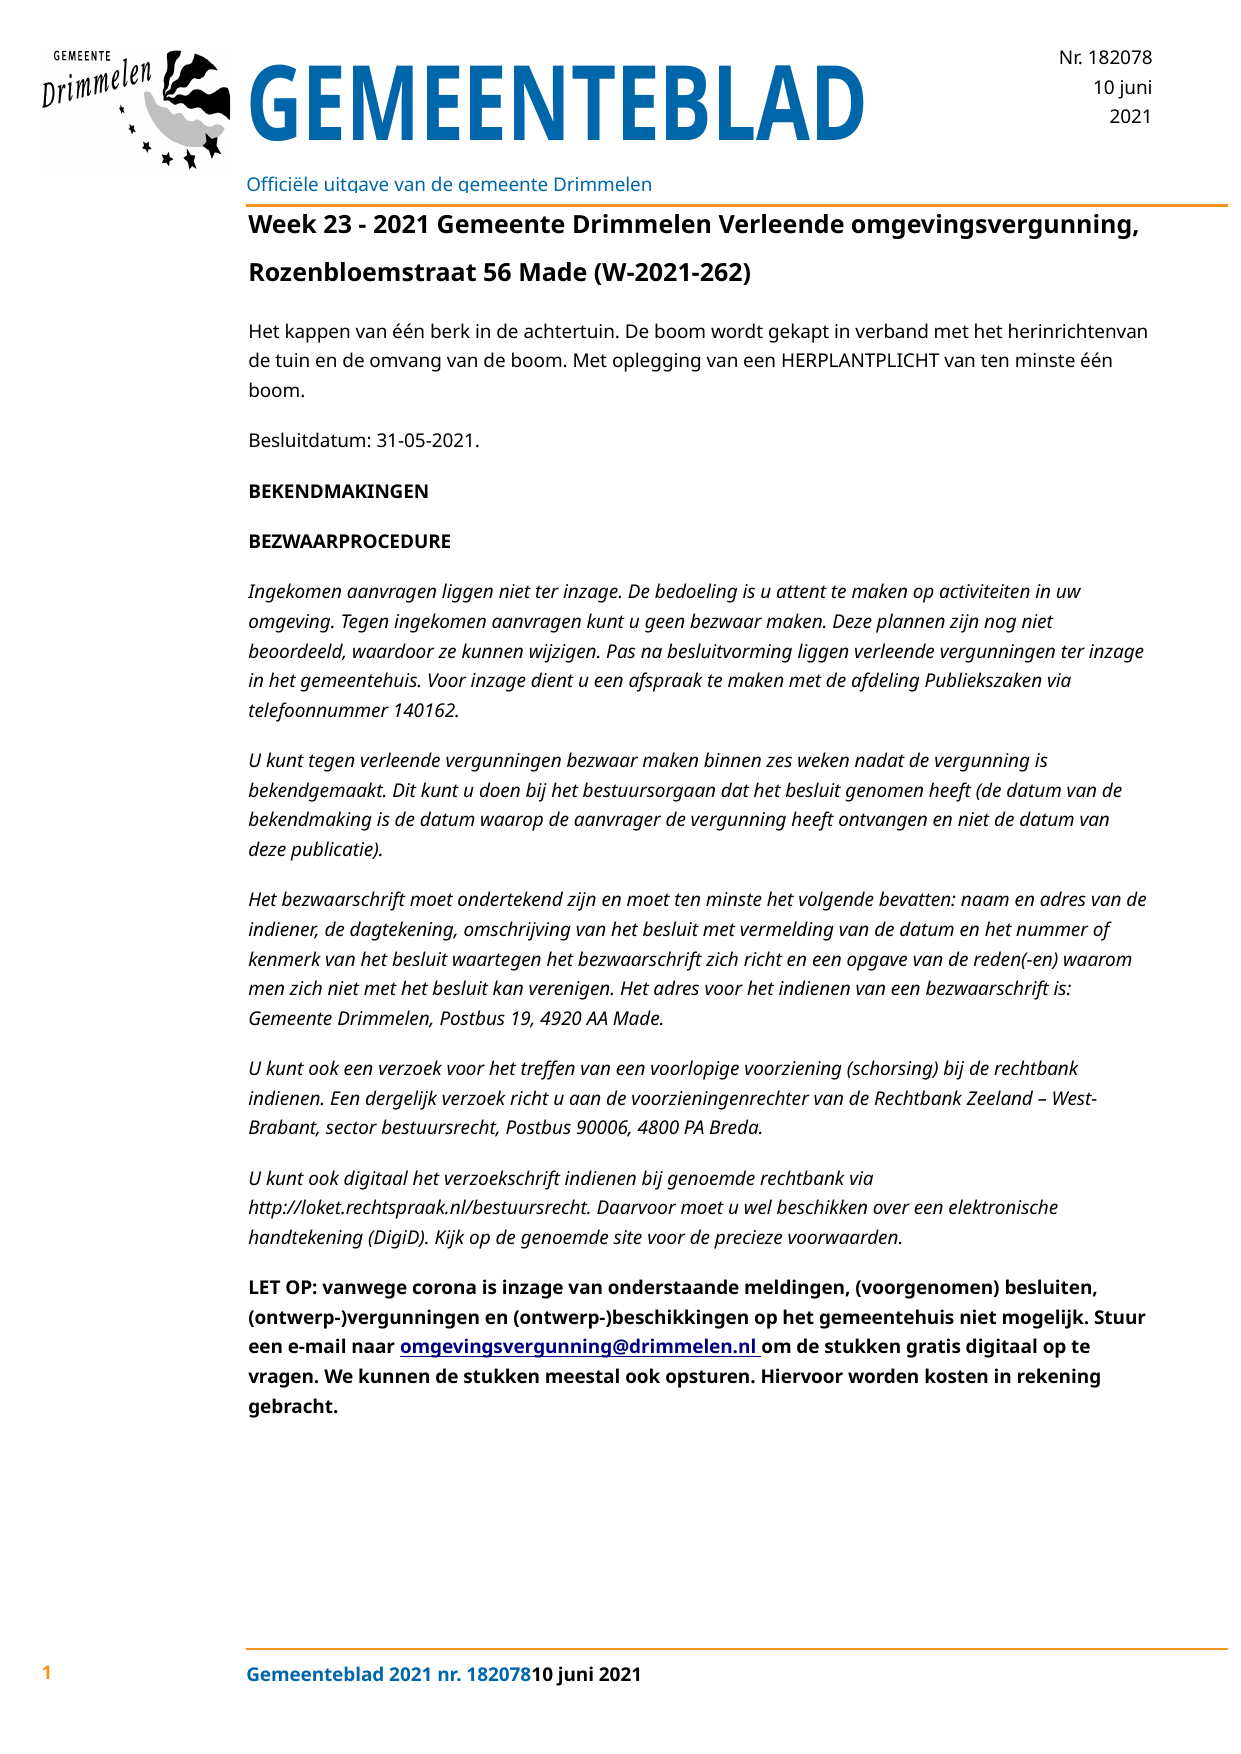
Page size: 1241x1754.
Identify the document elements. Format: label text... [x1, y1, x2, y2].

text Het kappen van één berk in de achtertuin. De boom wordt gekapt in verband met het herinrichtenvan de tuin en de omvang van de boom. Met oplegging van een HERPLANTPLICHT van ten minste één boom. [248, 318, 1152, 403]
picture [41, 47, 231, 172]
text Besluitdatum: 31-05-2021. [248, 427, 1152, 453]
text Het bezwaarschrift moet ondertekend zijn en moet ten minste het volgende bevatten: naam en adres van de indiener, de dagtekening, omschrijving van het besluit met vermelding van de datum en het nummer of kenmerk van het besluit waartegen het bezwaarschrift zich richt en een opgave van de reden(-en) waarom men zich niet met het besluit kan verenigen. Het adres voor het indienen van een bezwaarschrift is: Gemeente Drimmelen, Postbus 19, 4920 AA Made. [248, 887, 1152, 1031]
text U kunt ook een verzoek voor het treffen van een voorlopige voorziening (schorsing) bij de rechtbank indienen. Een dergelijk verzoek richt u aan de voorzieningenrechter van de Rechtbank Zeeland – West-Brabant, sector bestuursrecht, Postbus 90006, 4800 PA Breda. [248, 1055, 1152, 1140]
text Ingekomen aanvragen liggen niet ter inzage. De bedoeling is u attent te maken op activiteiten in uw omgeving. Tegen ingekomen aanvragen kunt u geen bezwaar maken. Deze plannen zijn nog niet beoordeeld, waardoor ze kunnen wijzigen. Pas na besluitvorming liggen verleende vergunningen ter inzage in het gemeentehuis. Voor inzage dient u een afspraak te maken met de afdeling Publiekszaken via telefoonnummer 140162. [248, 579, 1152, 723]
text U kunt tegen verleende vergunningen bezwaar maken binnen zes weken nadat de vergunning is bekendgemaakt. Dit kunt u doen bij het bestuursorgaan dat het besluit genomen heeft (de datum van de bekendmaking is de datum waarop de aanvrager de vergunning heeft ontvangen en niet de datum van deze publicatie). [248, 747, 1152, 862]
text LET OP: vanwege corona is inzage van onderstaande meldingen, (voorgenomen) besluiten, (ontwerp-)vergunningen en (ontwerp-)beschikkingen op het gemeentehuis niet mogelijk. Stuur een e-mail naar omgevingsvergunning@drimmelen.nl om de stukken gratis digitaal op te vragen. We kunnen de stukken meestal ook opsturen. Hiervoor worden kosten in rekening gebracht. [248, 1274, 1152, 1419]
text Week 23 - 2021 Gemeente Drimmelen Verleende omgevingsvergunning, Rozenbloemstraat 56 Made (W-2021-262) [248, 207, 1152, 288]
text U kunt ook digitaal het verzoekschrift indienen bij genoemde rechtbank via http://loket.rechtspraak.nl/bestuursrecht. Daarvoor moet u wel beschikken over een elektronische handtekening (DigiD). Kijk op de genoemde site voor de precieze voorwaarden. [248, 1165, 1152, 1250]
text BEZWAARPROCEDURE [248, 528, 1152, 554]
text BEKENDMAKINGEN [248, 478, 1152, 504]
